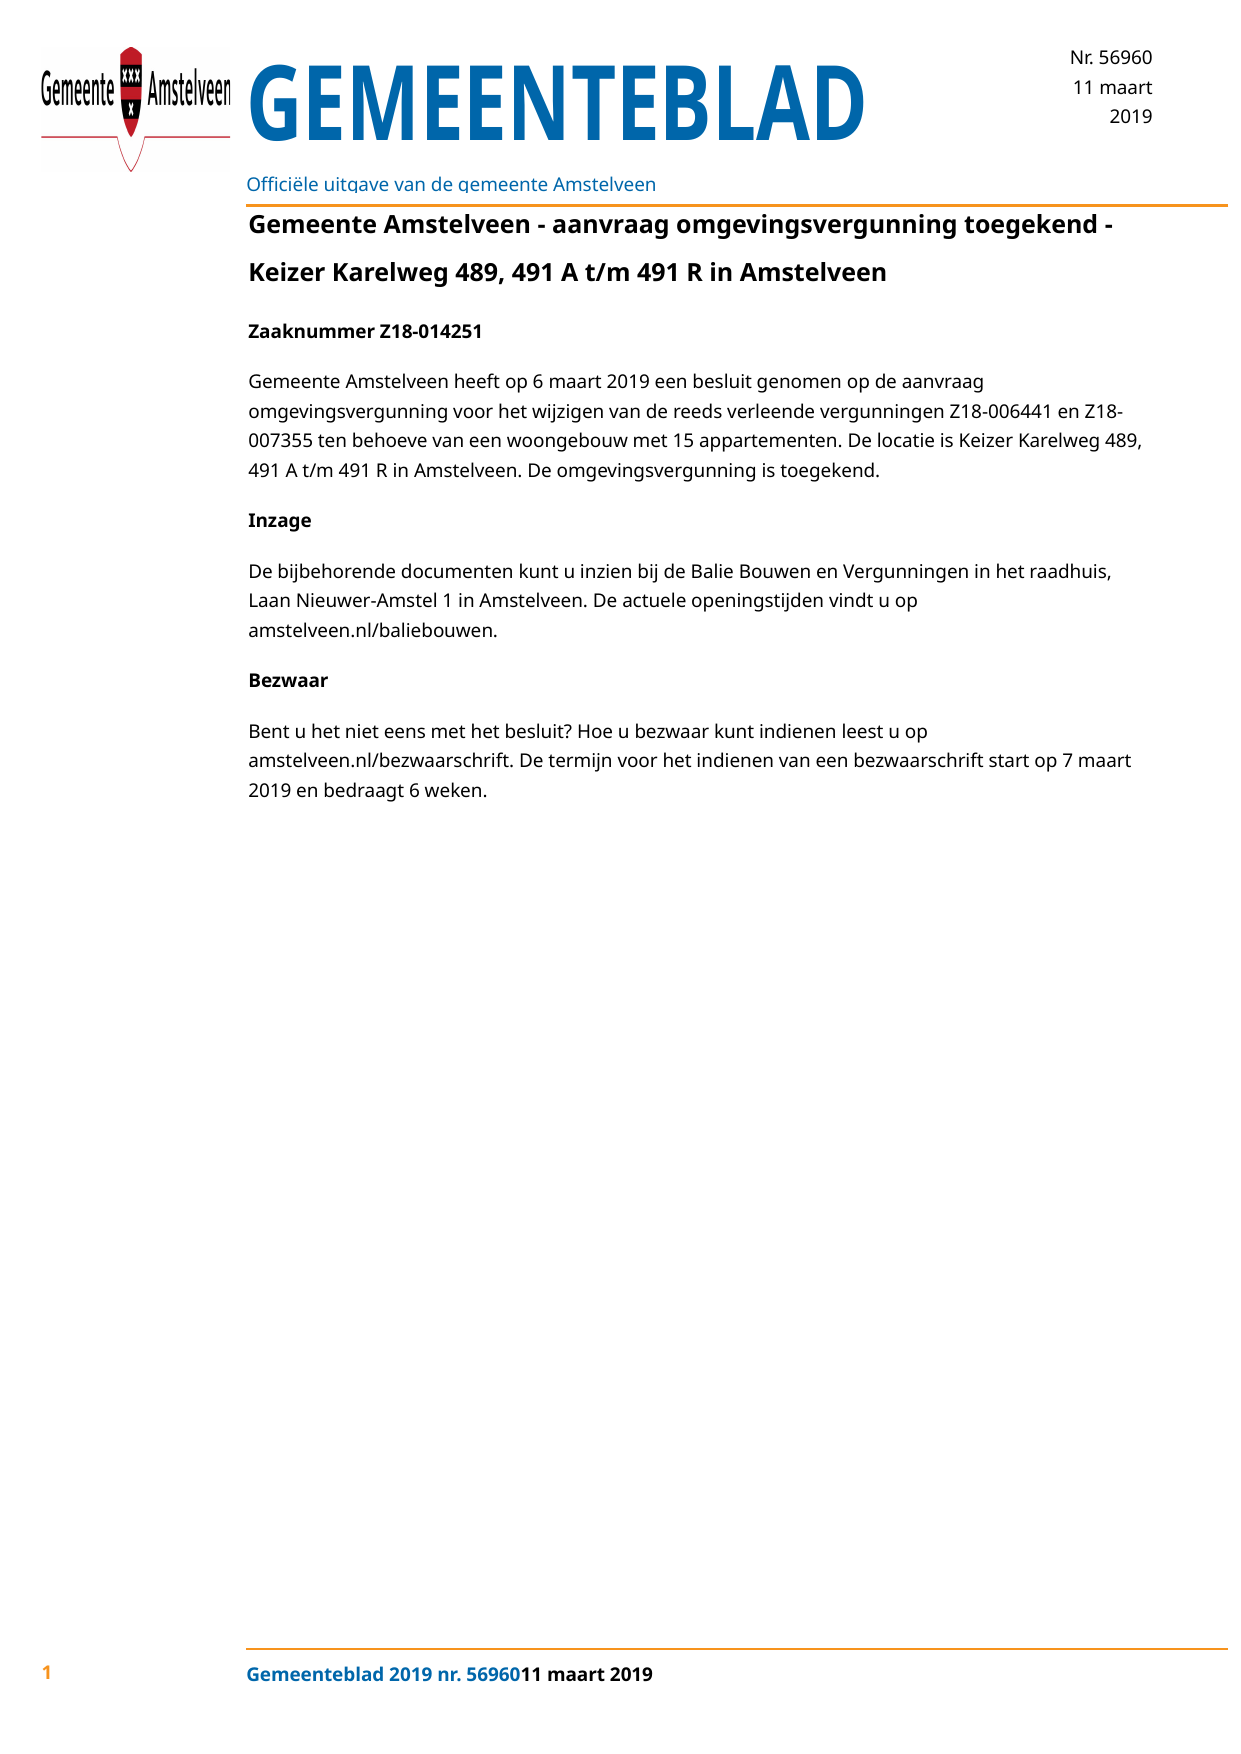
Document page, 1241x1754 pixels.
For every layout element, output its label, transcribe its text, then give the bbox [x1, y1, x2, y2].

text Inzage [248, 507, 1152, 533]
text Bent u het niet eens met het besluit? Hoe u bezwaar kunt indienen leest u op amstelveen.nl/bezwaarschrift. De termijn voor het indienen van een bezwaarschrift start op 7 maart 2019 en bedraagt 6 weken. [248, 718, 1152, 803]
text Gemeente Amstelveen - aanvraag omgevingsvergunning toegekend - Keizer Karelweg 489, 491 A t/m 491 R in Amstelveen [248, 207, 1152, 288]
text Bezwaar [248, 667, 1152, 693]
text De bijbehorende documenten kunt u inzien bij de Balie Bouwen en Vergunningen in het raadhuis, Laan Nieuwer-Amstel 1 in Amstelveen. De actuele openingstijden vindt u op amstelveen.nl/baliebouwen. [248, 558, 1152, 643]
text Gemeente Amstelveen heeft op 6 maart 2019 een besluit genomen op de aanvraag omgevingsvergunning voor het wijzigen van de reeds verleende vergunningen Z18-006441 en Z18-007355 ten behoeve van een woongebouw met 15 appartementen. De locatie is Keizer Karelweg 489, 491 A t/m 491 R in Amstelveen. De omgevingsvergunning is toegekend. [248, 368, 1152, 483]
text Zaaknummer Z18-014251 [248, 318, 1152, 344]
picture [41, 47, 231, 172]
